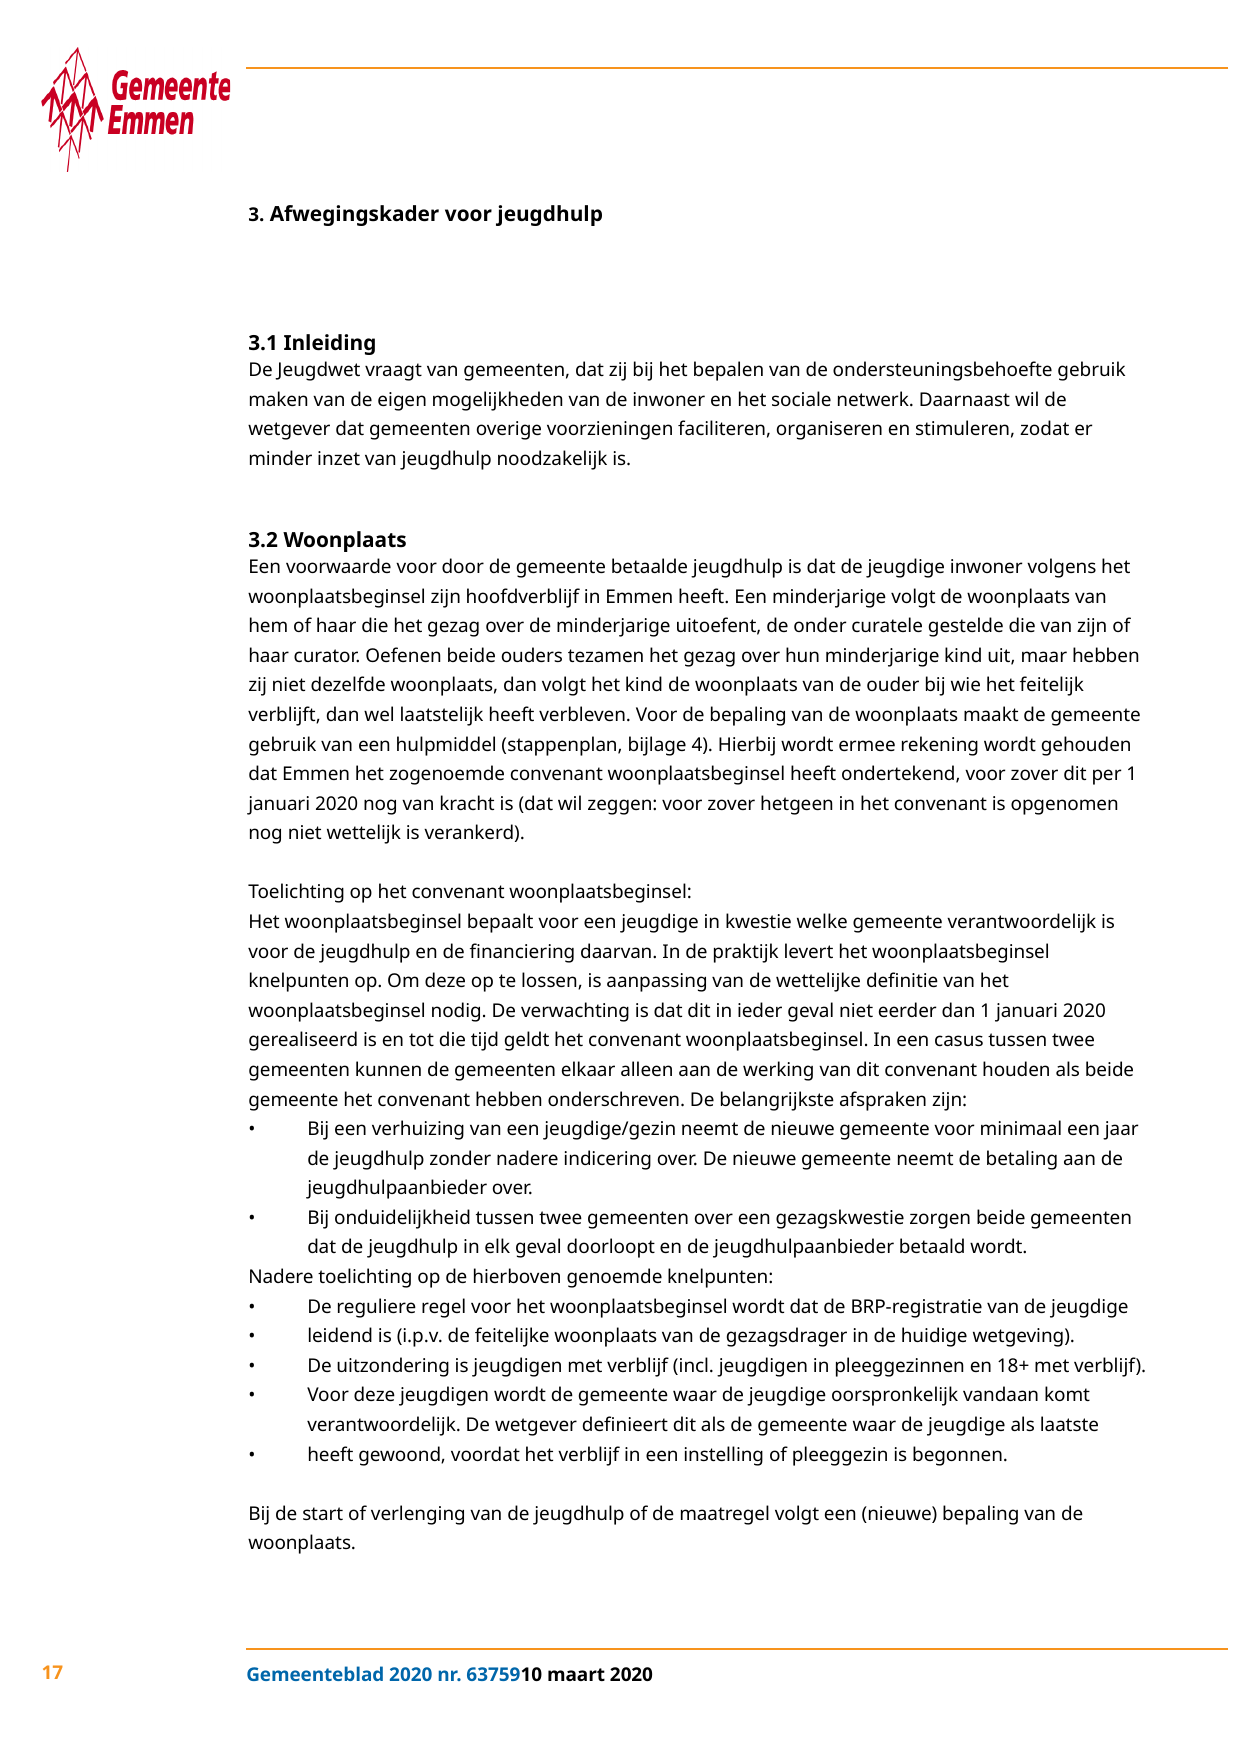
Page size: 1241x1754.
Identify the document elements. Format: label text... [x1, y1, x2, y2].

list Bij onduidelijkheid tussen twee gemeenten over een gezagskwestie zorgen beide gemeenten dat de jeugdhulp in elk geval doorloopt en de jeugdhulpaanbieder betaald wordt. [248, 1204, 1152, 1259]
text Toelichting op het convenant woonplaatsbeginsel: [248, 879, 1152, 904]
text Bij de start of verlenging van de jeugdhulp of de maatregel volgt een (nieuwe) bepaling van de woonplaats. [248, 1500, 1152, 1555]
text Nadere toelichting op de hierboven genoemde knelpunten: [248, 1263, 1152, 1289]
list heeft gewoond, voordat het verblijf in een instelling of pleeggezin is begonnen. [248, 1441, 1152, 1467]
text Het woonplaatsbeginsel bepaalt voor een jeugdige in kwestie welke gemeente verantwoordelijk is voor de jeugdhulp en de financiering daarvan. In de praktijk levert het woonplaatsbeginsel knelpunten op. Om deze op te lossen, is aanpassing van de wettelijke definitie van het woonplaatsbeginsel nodig. De verwachting is dat dit in ieder geval niet eerder dan 1 januari 2020 gerealiseerd is en tot die tijd geldt het convenant woonplaatsbeginsel. In een casus tussen twee gemeenten kunnen de gemeenten elkaar alleen aan de werking van dit convenant houden als beide gemeente het convenant hebben onderschreven. De belangrijkste afspraken zijn: [248, 908, 1152, 1112]
list De reguliere regel voor het woonplaatsbeginsel wordt dat de BRP-registratie van de jeugdige [248, 1293, 1152, 1319]
text 3.2 Woonplaats [248, 525, 1152, 553]
list De uitzondering is jeugdigen met verblijf (incl. jeugdigen in pleeggezinnen en 18+ met verblijf). [248, 1352, 1152, 1378]
text Een voorwaarde voor door de gemeente betaalde jeugdhulp is dat de jeugdige inwoner volgens het woonplaatsbeginsel zijn hoofdverblijf in Emmen heeft. Een minderjarige volgt de woonplaats van hem of haar die het gezag over de minderjarige uitoefent, de onder curatele gestelde die van zijn of haar curator. Oefenen beide ouders tezamen het gezag over hun minderjarige kind uit, maar hebben zij niet dezelfde woonplaats, dan volgt het kind de woonplaats van de ouder bij wie het feitelijk verblijft, dan wel laatstelijk heeft verbleven. Voor de bepaling van de woonplaats maakt de gemeente gebruik van een hulpmiddel (stappenplan, bijlage 4). Hierbij wordt ermee rekening wordt gehouden dat Emmen het zogenoemde convenant woonplaatsbeginsel heeft ondertekend, voor zover dit per 1 januari 2020 nog van kracht is (dat wil zeggen: voor zover hetgeen in het convenant is opgenomen nog niet wettelijk is verankerd). [248, 553, 1152, 845]
list leidend is (i.p.v. de feitelijke woonplaats van de gezagsdrager in de huidige wetgeving). [248, 1322, 1152, 1348]
text De Jeugdwet vraagt van gemeenten, dat zij bij het bepalen van de ondersteuningsbehoefte gebruik maken van de eigen mogelijkheden van de inwoner en het sociale netwerk. Daarnaast wil de wetgever dat gemeenten overige voorzieningen faciliteren, organiseren en stimuleren, zodat er minder inzet van jeugdhulp noodzakelijk is. [248, 356, 1152, 471]
text 3. Afwegingskader voor jeugdhulp [248, 199, 1152, 228]
picture [41, 47, 231, 172]
list Voor deze jeugdigen wordt de gemeente waar de jeugdige oorspronkelijk vandaan komt verantwoordelijk. De wetgever definieert dit als de gemeente waar de jeugdige als laatste [248, 1382, 1152, 1437]
text 3.1 Inleiding [248, 328, 1152, 356]
list Bij een verhuizing van een jeugdige/gezin neemt de nieuwe gemeente voor minimaal een jaar de jeugdhulp zonder nadere indicering over. De nieuwe gemeente neemt de betaling aan de jeugdhulpaanbieder over. [248, 1115, 1152, 1200]
